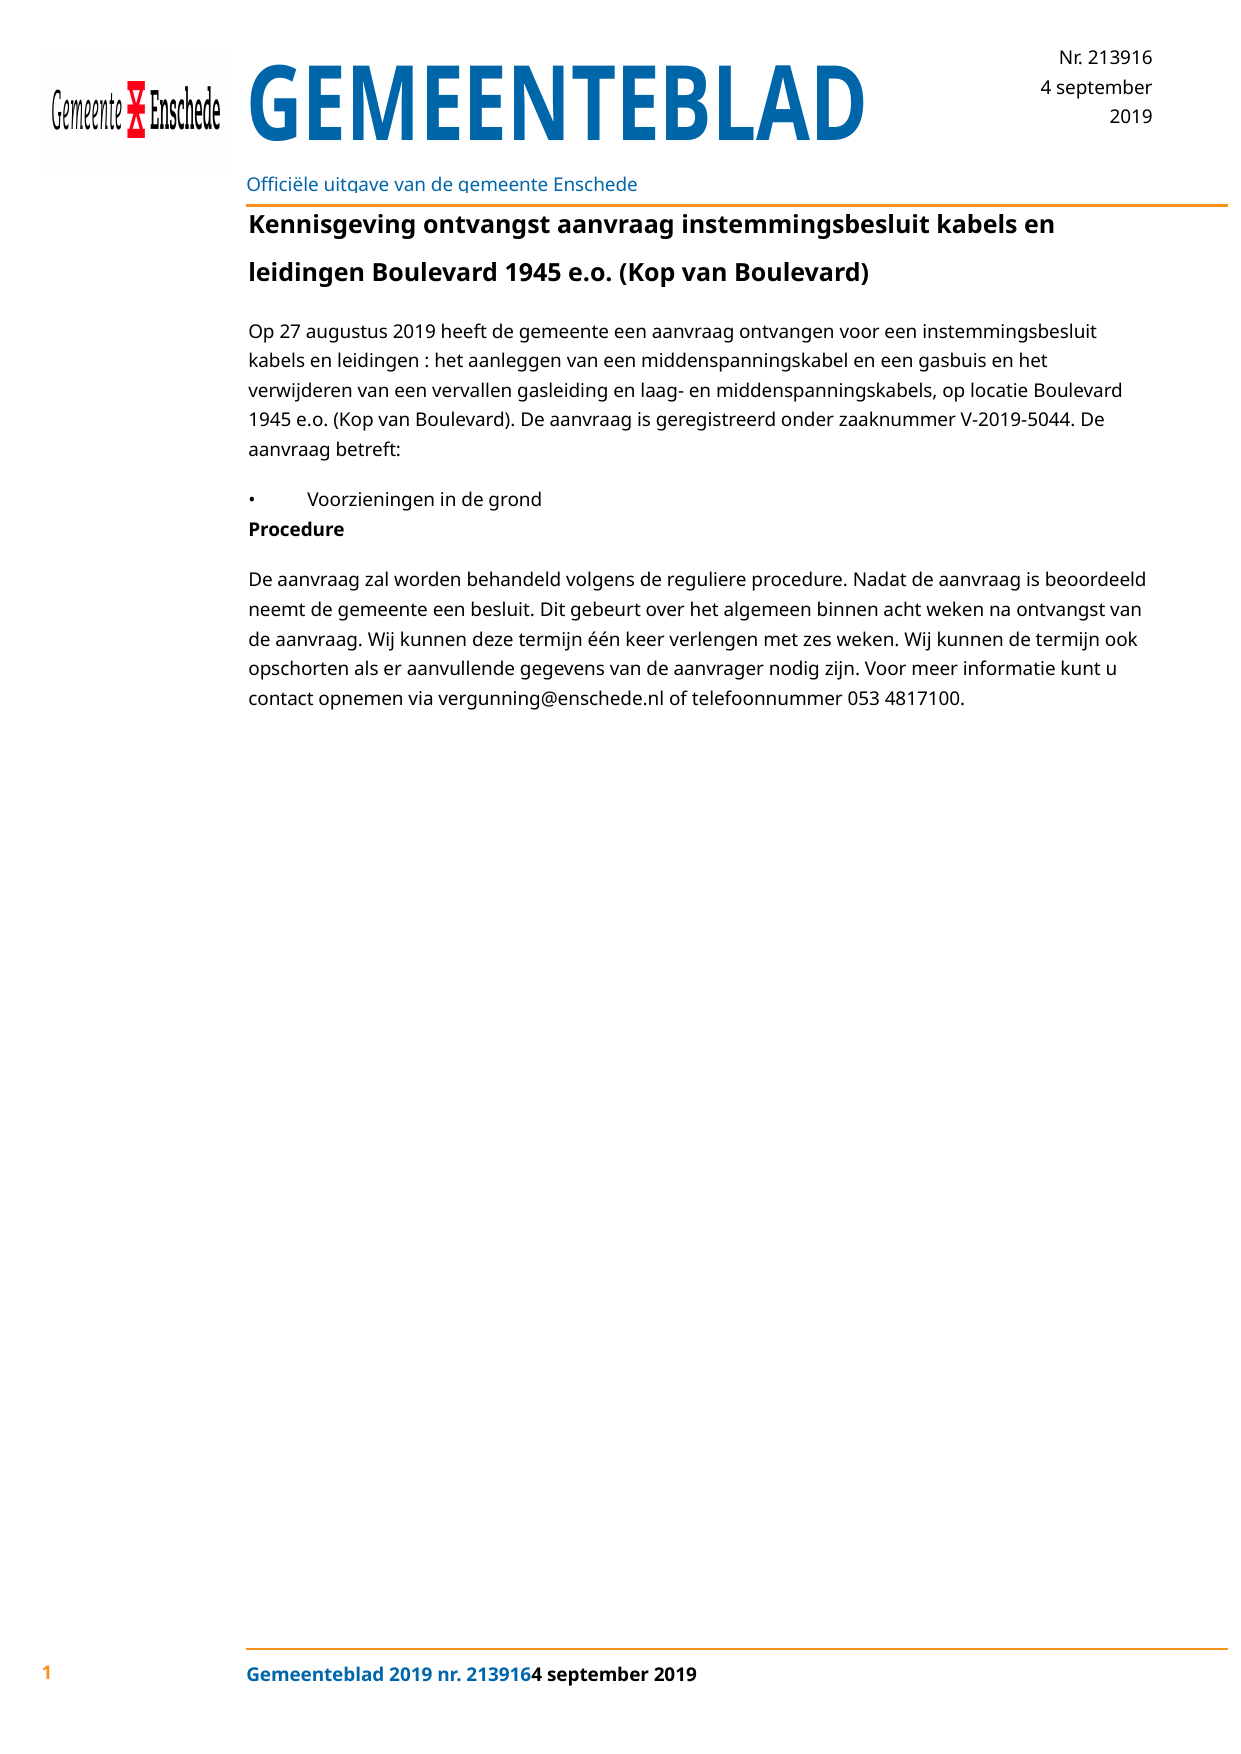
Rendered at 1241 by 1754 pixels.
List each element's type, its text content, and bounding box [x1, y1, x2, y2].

text Op 27 augustus 2019 heeft de gemeente een aanvraag ontvangen voor een instemmingsbesluit kabels en leidingen : het aanleggen van een middenspanningskabel en een gasbuis en het verwijderen van een vervallen gasleiding en laag- en middenspanningskabels, op locatie Boulevard 1945 e.o. (Kop van Boulevard). De aanvraag is geregistreerd onder zaaknummer V-2019-5044. De aanvraag betreft: [248, 318, 1152, 462]
text De aanvraag zal worden behandeld volgens de reguliere procedure. Nadat de aanvraag is beoordeeld neemt de gemeente een besluit. Dit gebeurt over het algemeen binnen acht weken na ontvangst van de aanvraag. Wij kunnen deze termijn één keer verlengen met zes weken. Wij kunnen de termijn ook opschorten als er aanvullende gegevens van de aanvrager nodig zijn. Voor meer informatie kunt u contact opnemen via vergunning@enschede.nl of telefoonnummer 053 4817100. [248, 567, 1152, 711]
text Kennisgeving ontvangst aanvraag instemmingsbesluit kabels en leidingen Boulevard 1945 e.o. (Kop van Boulevard) [248, 207, 1152, 288]
picture [41, 47, 231, 172]
text Procedure [248, 516, 1152, 542]
list Voorzieningen in de grond [248, 487, 1152, 512]
